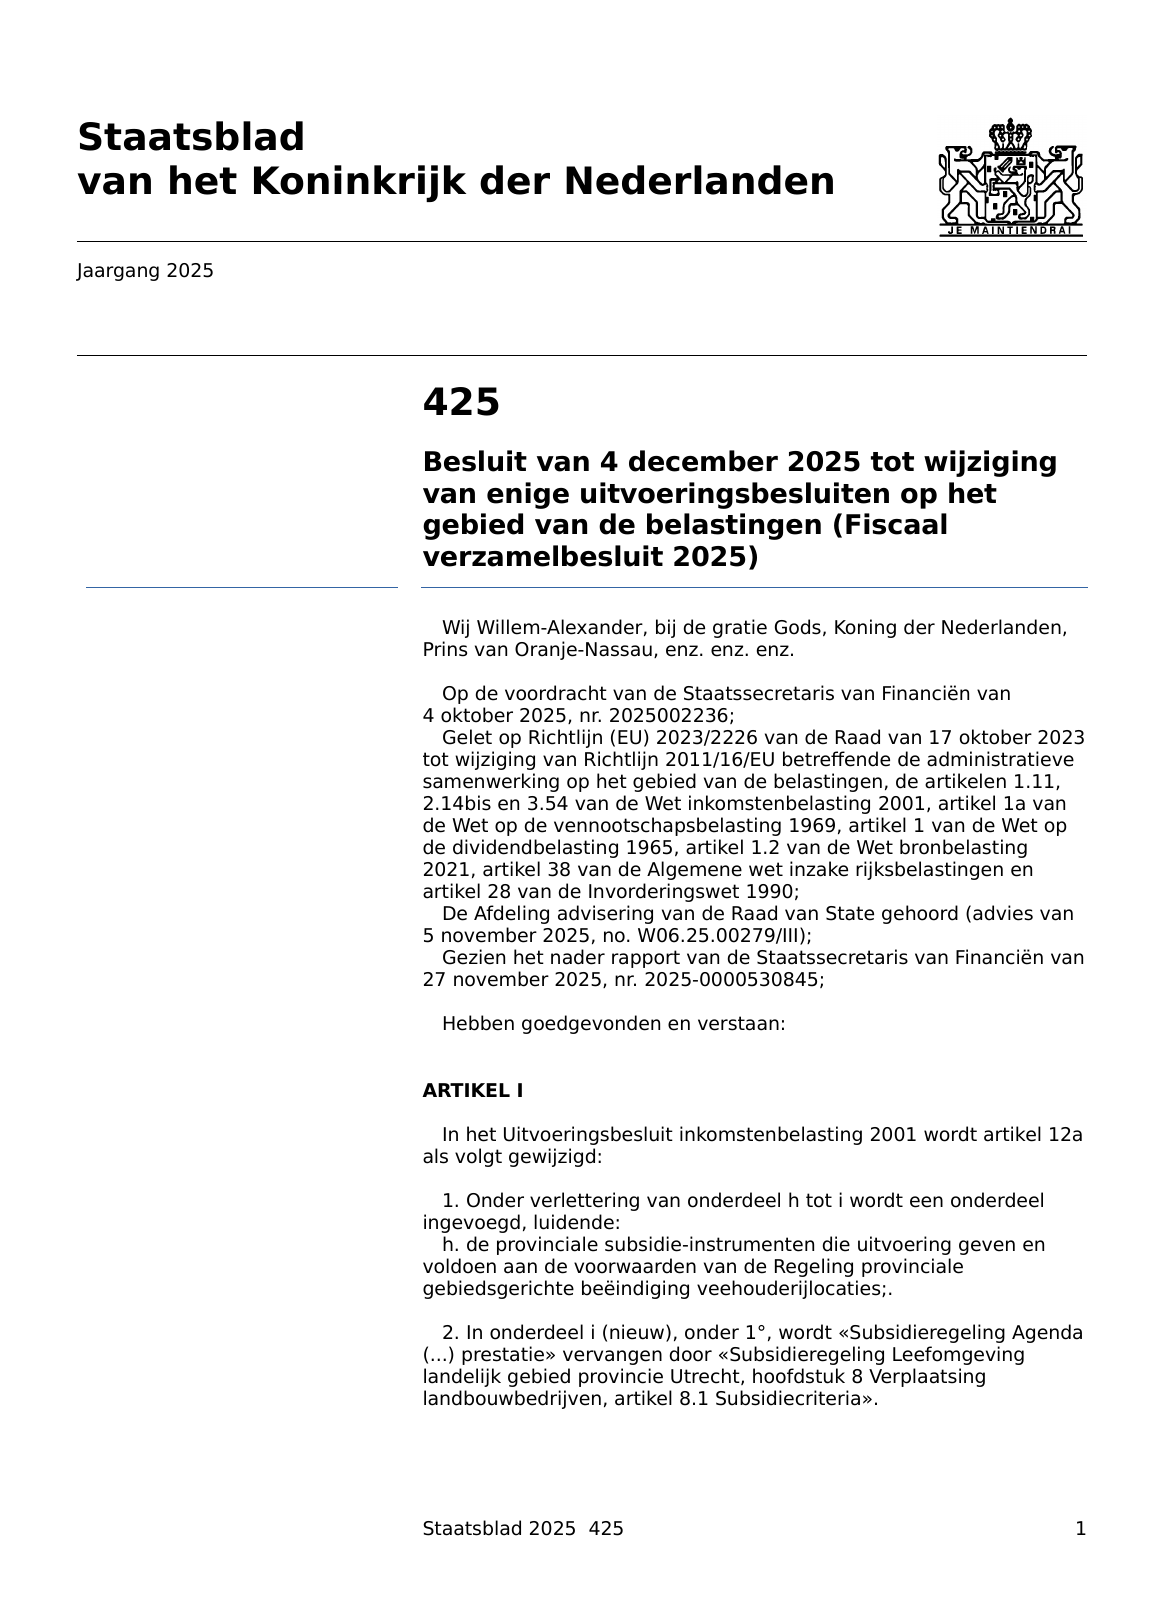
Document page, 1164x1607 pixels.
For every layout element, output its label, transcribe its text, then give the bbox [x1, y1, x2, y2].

picture [936, 115, 1087, 240]
text Gelet op Richtlijn (EU) 2023/2226 van de Raad van 17 oktober 2023 tot wijziging van Richtlijn 2011/16/EU betreffende de administratieve samenwerking op het gebied van de belastingen, de artikelen 1.11, 2.14bis en 3.54 van de Wet inkomstenbelasting 2001, artikel 1a van de Wet op de vennootschapsbelasting 1969, artikel 1 van de Wet op de dividendbelasting 1965, artikel 1.2 van de Wet bronbelasting 2021, artikel 38 van de Algemene wet inzake rijksbelastingen en artikel 28 van de Invorderingswet 1990; [422, 727, 1087, 903]
text Op de voordracht van de Staatssecretaris van Financiën van 4 oktober 2025, nr. 2025002236; [422, 683, 1087, 727]
text De Afdeling advisering van de Raad van State gehoord (advies van 5 november 2025, no. W06.25.00279/III); [422, 903, 1087, 947]
text In het Uitvoeringsbesluit inkomstenbelasting 2001 wordt artikel 12a als volgt gewijzigd: [422, 1124, 1087, 1168]
text 2. In onderdeel i (nieuw), onder 1°, wordt «Subsidieregeling Agenda (...) prestatie» vervangen door «Subsidieregeling Leefomgeving landelijk gebied provincie Utrecht, hoofdstuk 8 Verplaatsing landbouwbedrijven, artikel 8.1 Subsidiecriteria». [422, 1322, 1087, 1410]
table_cell Jaargang 2025 [77, 242, 1087, 355]
subtitle 425 [422, 381, 1087, 424]
subtitle ARTIKEL I [422, 1079, 1087, 1102]
text h. de provinciale subsidie-instrumenten die uitvoering geven en voldoen aan de voorwaarden van de Regeling provinciale gebiedsgerichte beëindiging veehouderijlocaties;. [422, 1234, 1087, 1300]
table_header [886, 100, 1087, 241]
table_header Staatsblad van het Koninkrijk der Nederlanden [77, 100, 886, 241]
text Hebben goedgevonden en verstaan: [422, 1013, 1087, 1035]
text Wij Willem-Alexander, bij de gratie Gods, Koning der Nederlanden, Prins van Oranje-Nassau, enz. enz. enz. [422, 617, 1087, 661]
text Gezien het nader rapport van de Staatssecretaris van Financiën van 27 november 2025, nr. 2025-0000530845; [422, 947, 1087, 991]
text 1. Onder verlettering van onderdeel h tot i wordt een onderdeel ingevoegd, luidende: [422, 1190, 1087, 1234]
text Besluit van 4 december 2025 tot wijziging van enige uitvoeringsbesluiten op het gebied van de belastingen (Fiscaal verzamelbesluit 2025) [422, 447, 1087, 573]
